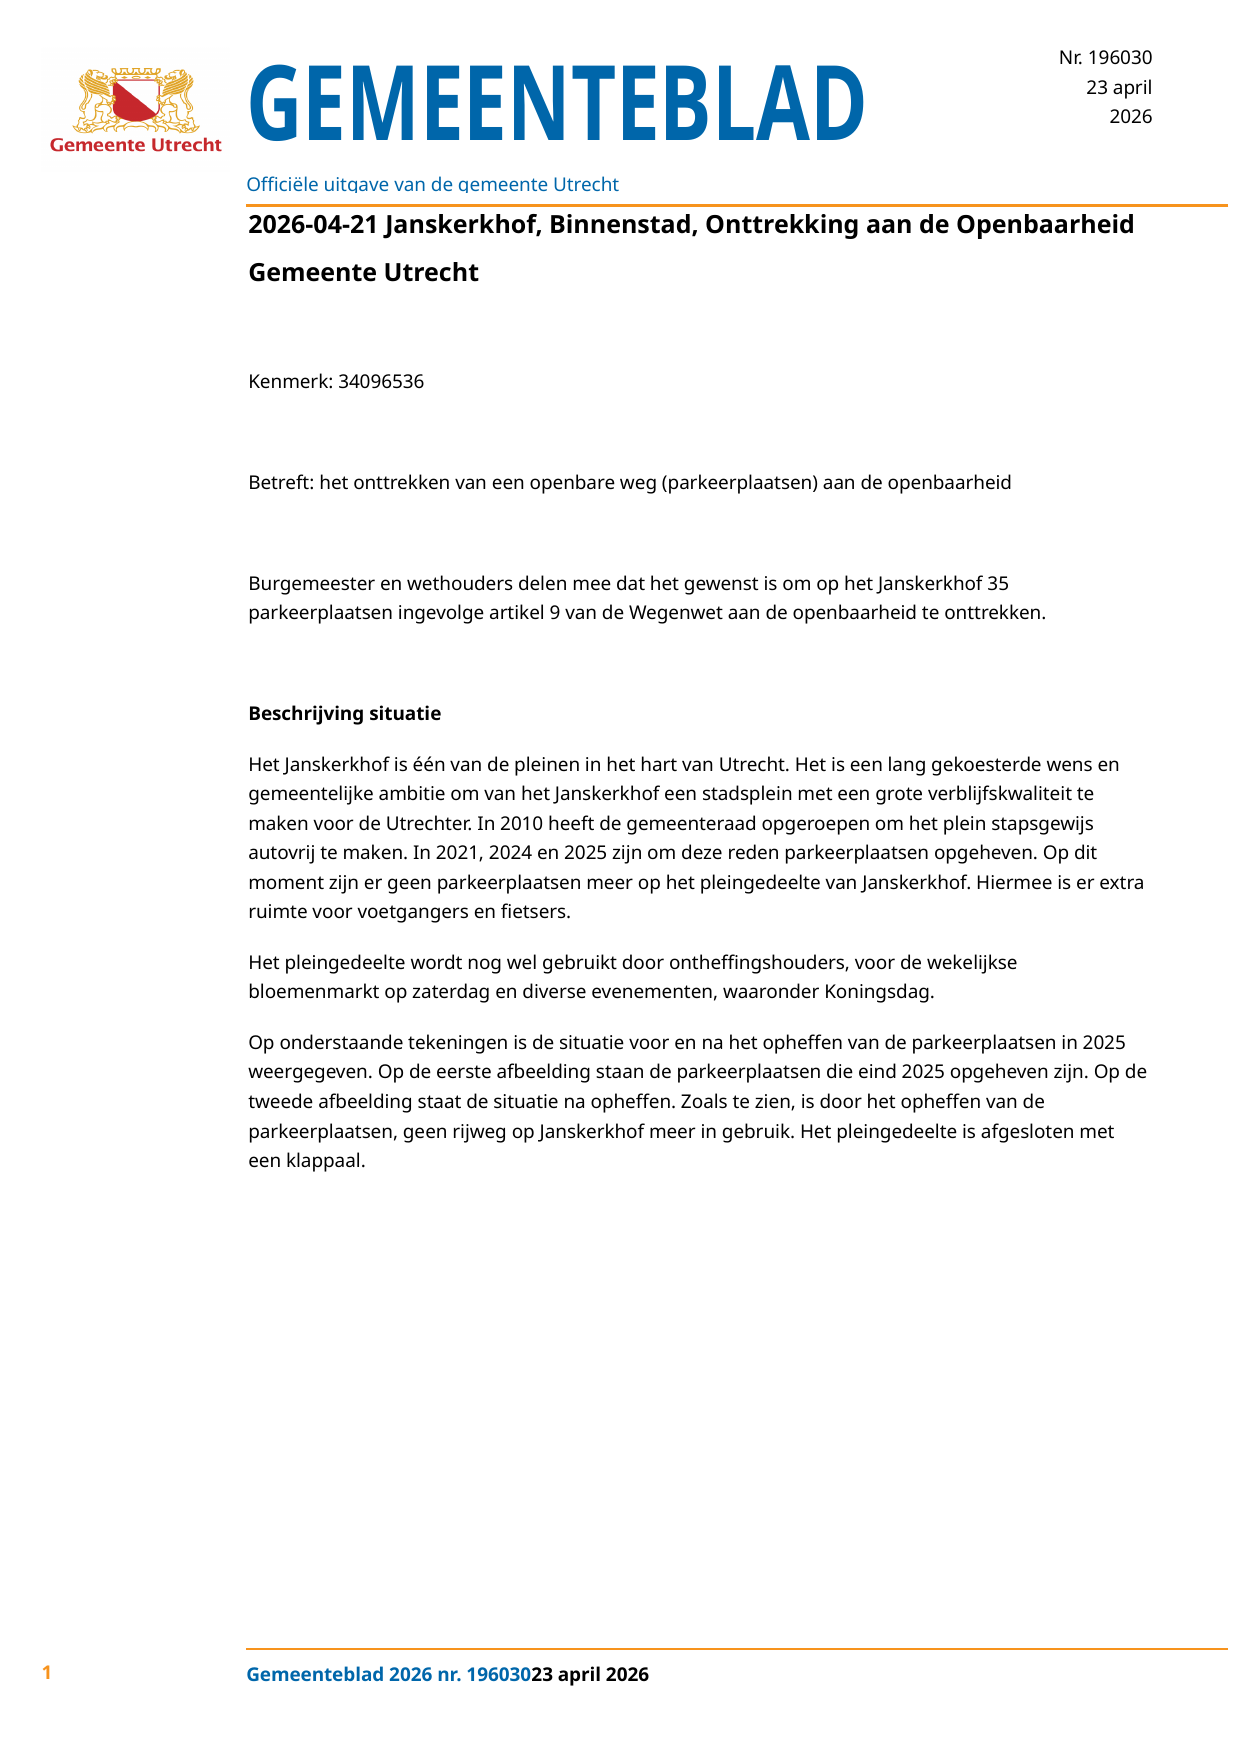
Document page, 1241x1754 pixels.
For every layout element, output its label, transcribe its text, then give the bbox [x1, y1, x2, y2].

text Kenmerk: 34096536 [248, 368, 1152, 394]
picture [41, 47, 231, 172]
text Het pleingedeelte wordt nog wel gebruikt door ontheffingshouders, voor de wekelijkse bloemenmarkt op zaterdag en diverse evenementen, waaronder Koningsdag. [248, 949, 1152, 1004]
text Burgemeester en wethouders delen mee dat het gewenst is om op het Janskerkhof 35 parkeerplaatsen ingevolge artikel 9 van de Wegenwet aan de openbaarheid te onttrekken. [248, 570, 1152, 625]
text Betreft: het onttrekken van een openbare weg (parkeerplaatsen) aan de openbaarheid [248, 469, 1152, 495]
text 2026-04-21 Janskerkhof, Binnenstad, Onttrekking aan de Openbaarheid Gemeente Utrecht [248, 207, 1152, 288]
text Het Janskerkhof is één van de pleinen in het hart van Utrecht. Het is een lang gekoesterde wens en gemeentelijke ambitie om van het Janskerkhof een stadsplein met een grote verblijfskwaliteit te maken voor de Utrechter. In 2010 heeft de gemeenteraad opgeroepen om het plein stapsgewijs autovrij te maken. In 2021, 2024 en 2025 zijn om deze reden parkeerplaatsen opgeheven. Op dit moment zijn er geen parkeerplaatsen meer op het pleingedeelte van Janskerkhof. Hiermee is er extra ruimte voor voetgangers en fietsers. [248, 751, 1152, 924]
text Beschrijving situatie [248, 700, 1152, 726]
text Op onderstaande tekeningen is de situatie voor en na het opheffen van de parkeerplaatsen in 2025 weergegeven. Op de eerste afbeelding staan de parkeerplaatsen die eind 2025 opgeheven zijn. Op de tweede afbeelding staat de situatie na opheffen. Zoals te zien, is door het opheffen van de parkeerplaatsen, geen rijweg op Janskerkhof meer in gebruik. Het pleingedeelte is afgesloten met een klappaal. [248, 1029, 1152, 1173]
